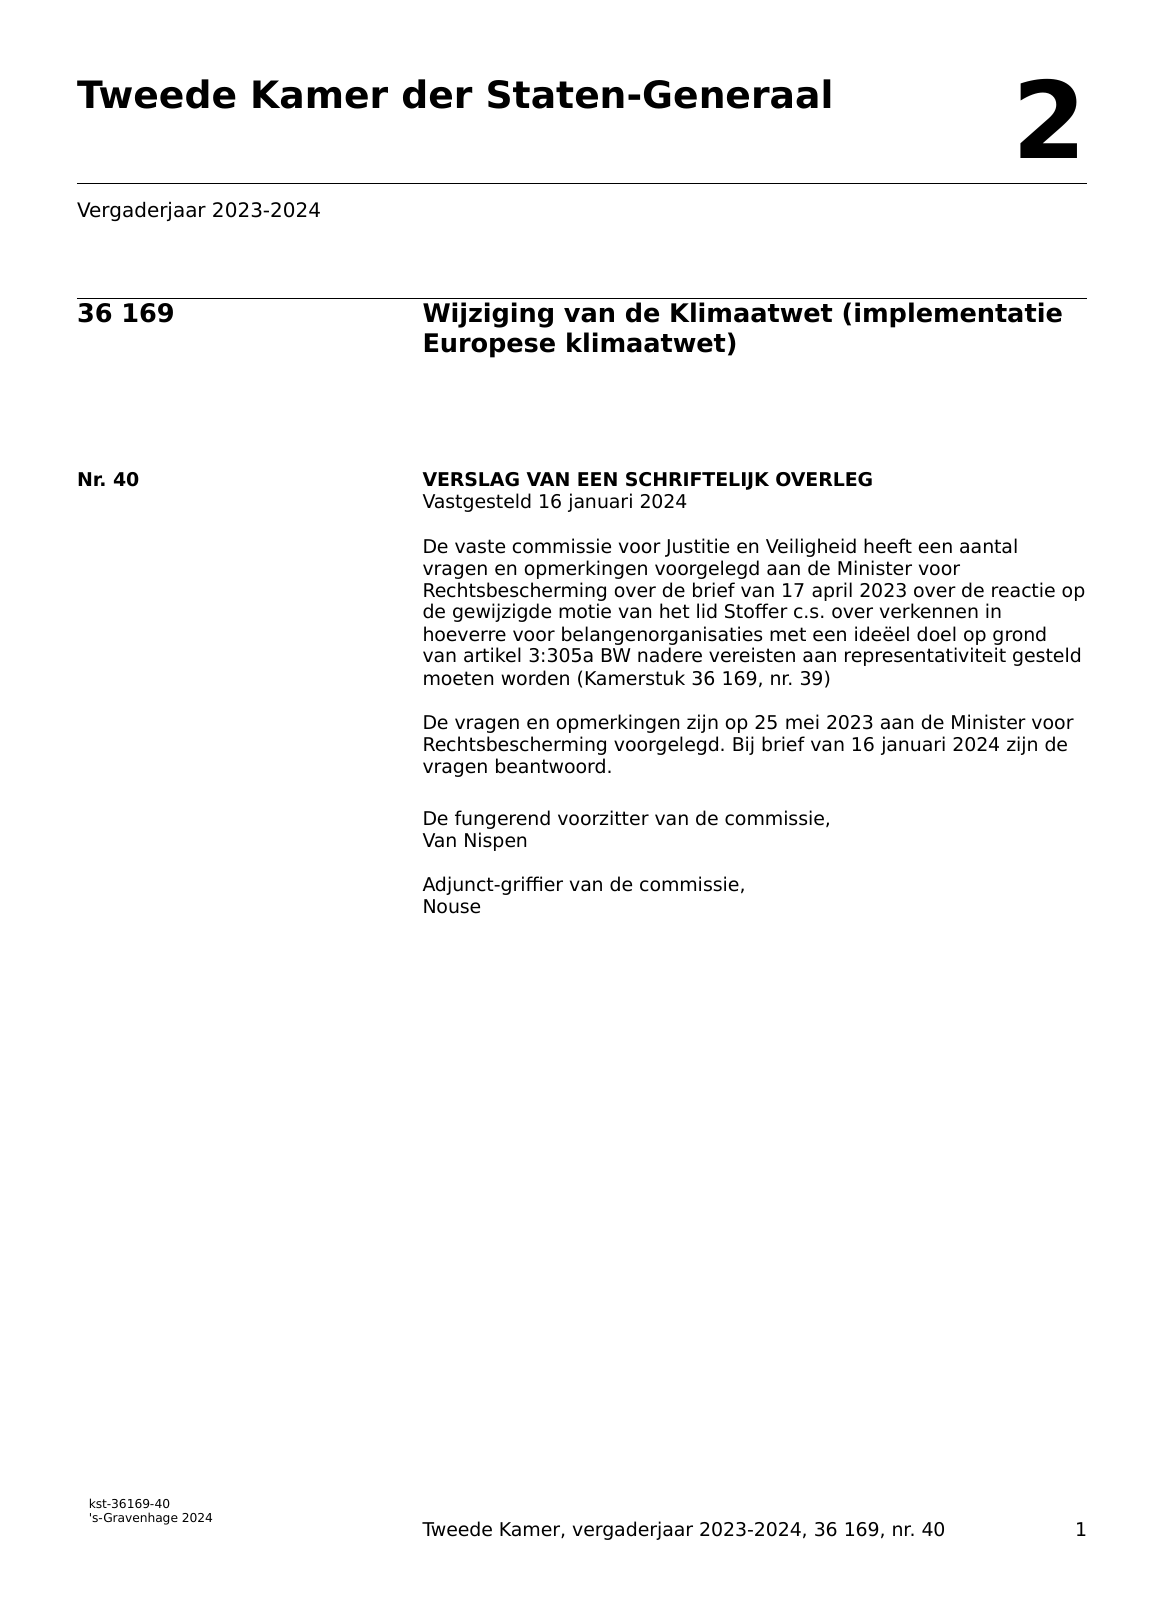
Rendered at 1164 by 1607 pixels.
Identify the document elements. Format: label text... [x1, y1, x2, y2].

table_header Tweede Kamer der Staten-Generaal [77, 59, 886, 183]
text kst-36169-40 [88, 1497, 323, 1511]
text 's-Gravenhage 2024 [88, 1511, 323, 1525]
text De vragen en opmerkingen zijn op 25 mei 2023 aan de Minister voor Rechtsbescherming voorgelegd. Bij brief van 16 januari 2024 zijn de vragen beantwoord. [422, 712, 1087, 777]
table_header 2 [886, 59, 1087, 183]
text De vaste commissie voor Justitie en Veiligheid heeft een aantal vragen en opmerkingen voorgelegd aan de Minister voor Rechtsbescherming over de brief van 17 april 2023 over de reactie op de gewijzigde motie van het lid Stoffer c.s. over verkennen in hoeverre voor belangenorganisaties met een ideëel doel op grond van artikel 3:305a BW nadere vereisten aan representativiteit gesteld moeten worden (Kamerstuk 36 169, nr. 39) [422, 536, 1087, 689]
text Adjunct-griffier van de commissie, Nouse [422, 874, 1087, 918]
text Vastgesteld 16 januari 2024 [422, 491, 1087, 513]
table_cell Vergaderjaar 2023-2024 [77, 184, 1087, 298]
subtitle Nr. 40 VERSLAG VAN EEN SCHRIFTELIJK OVERLEG [77, 469, 1087, 491]
text De fungerend voorzitter van de commissie, Van Nispen [422, 807, 1087, 851]
subtitle 36 169 Wijziging van de Klimaatwet (implementatie Europese klimaatwet) [77, 299, 1087, 358]
